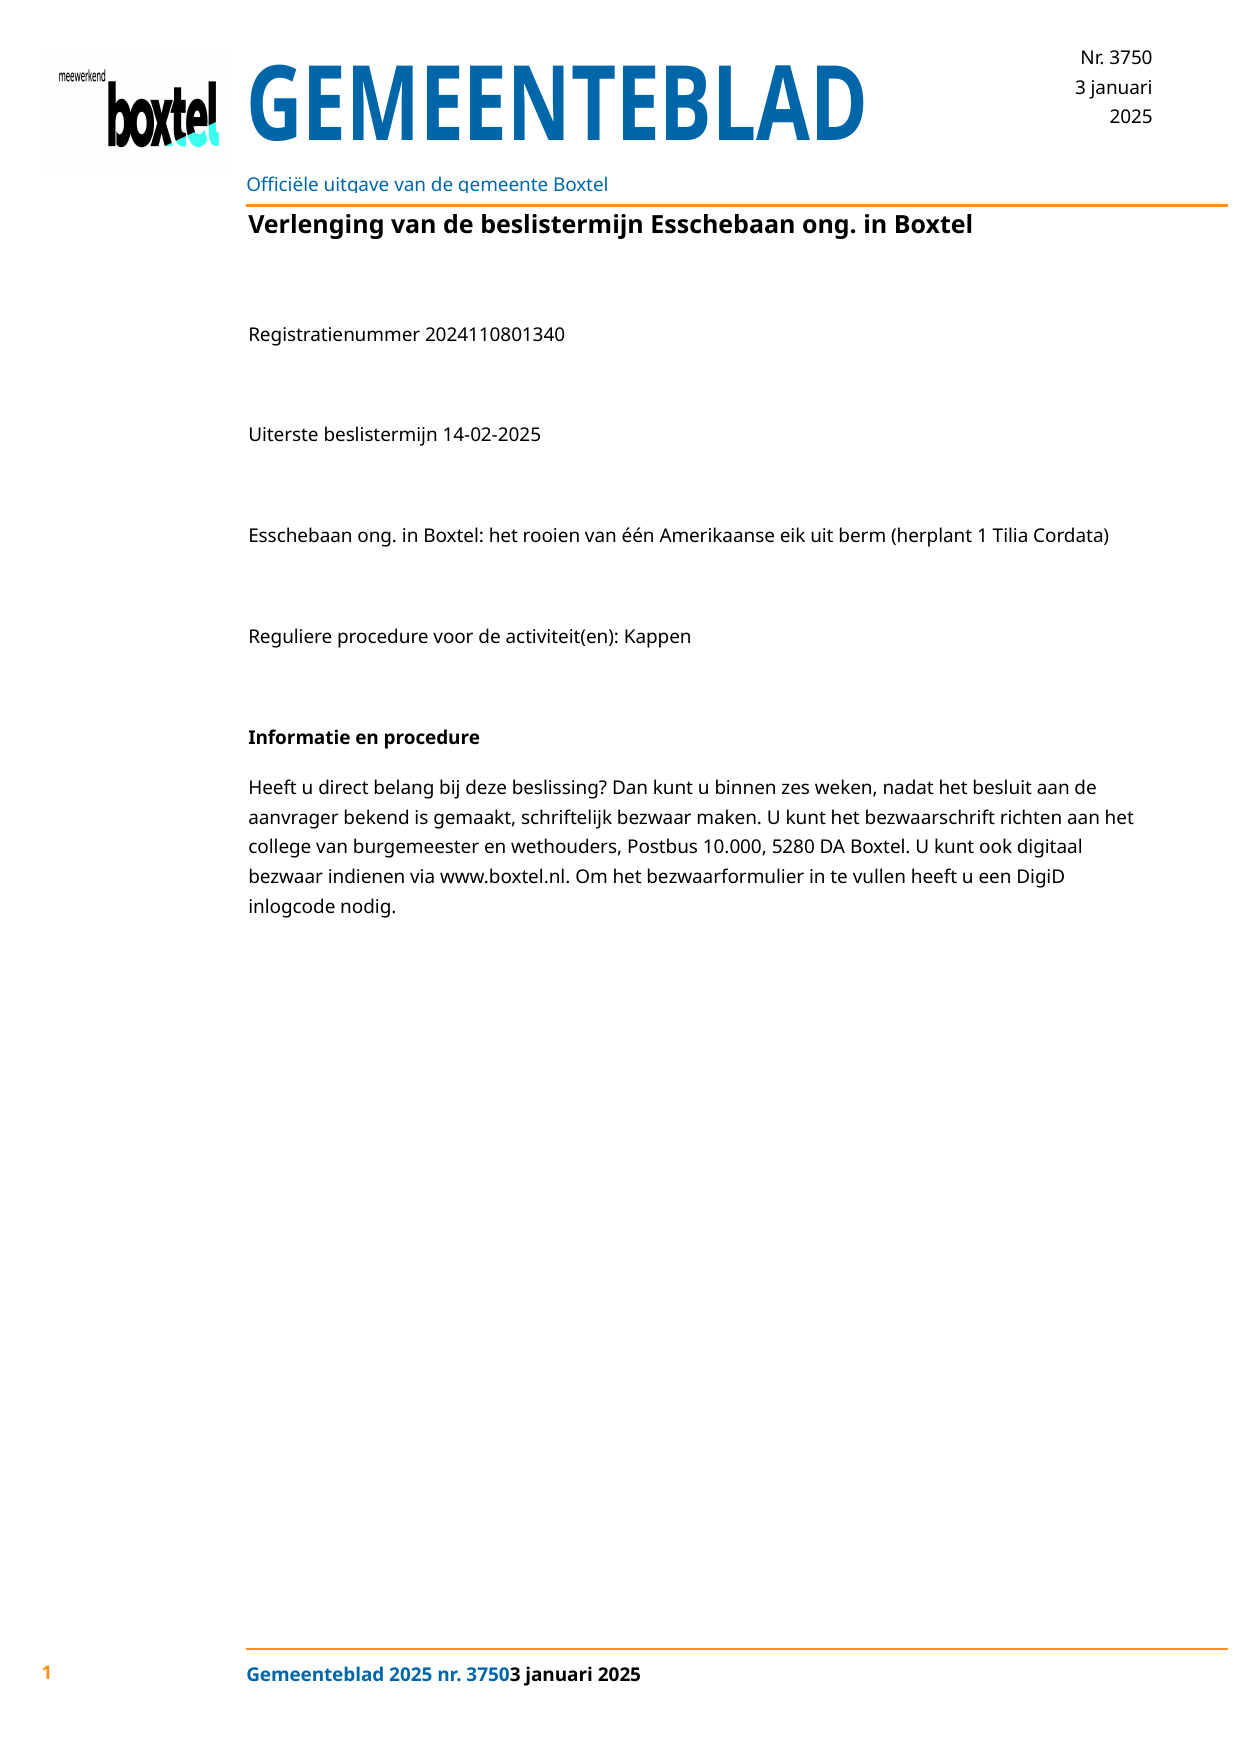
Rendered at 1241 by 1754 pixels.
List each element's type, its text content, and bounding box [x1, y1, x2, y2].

text Esschebaan ong. in Boxtel: het rooien van één Amerikaanse eik uit berm (herplant 1 Tilia Cordata) [248, 522, 1152, 548]
text Reguliere procedure voor de activiteit(en): Kappen [248, 623, 1152, 649]
text Uiterste beslistermijn 14-02-2025 [248, 422, 1152, 447]
text Heeft u direct belang bij deze beslissing? Dan kunt u binnen zes weken, nadat het besluit aan de aanvrager bekend is gemaakt, schriftelijk bezwaar maken. U kunt het bezwaarschrift richten aan het college van burgemeester en wethouders, Postbus 10.000, 5280 DA Boxtel. U kunt ook digitaal bezwaar indienen via www.boxtel.nl. Om het bezwaarformulier in te vullen heeft u een DigiD inlogcode nodig. [248, 774, 1152, 918]
picture [41, 47, 231, 172]
text Verlenging van de beslistermijn Esschebaan ong. in Boxtel [248, 207, 1152, 241]
text Registratienummer 2024110801340 [248, 321, 1152, 346]
text Informatie en procedure [248, 724, 1152, 750]
